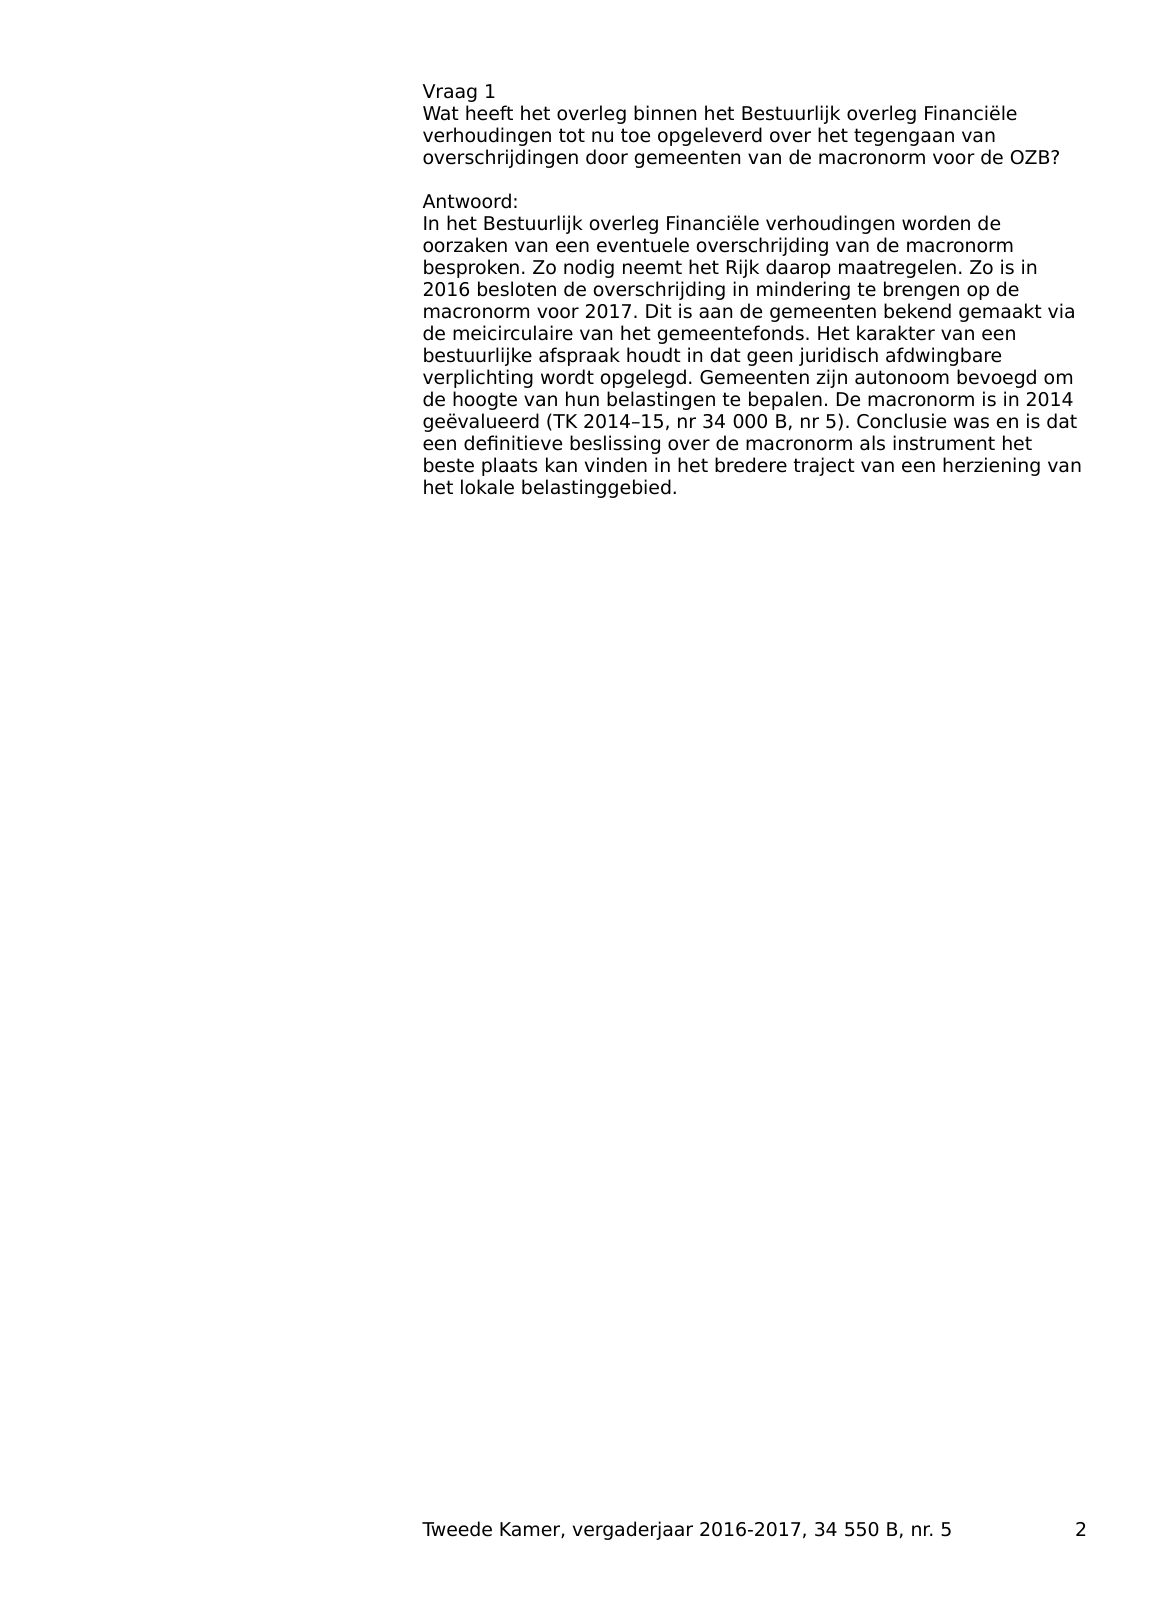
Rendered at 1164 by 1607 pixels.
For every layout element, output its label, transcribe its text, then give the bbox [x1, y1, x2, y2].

text Antwoord: [422, 191, 1087, 213]
text In het Bestuurlijk overleg Financiële verhoudingen worden de oorzaken van een eventuele overschrijding van de macronorm besproken. Zo nodig neemt het Rijk daarop maatregelen. Zo is in 2016 besloten de overschrijding in mindering te brengen op de macronorm voor 2017. Dit is aan de gemeenten bekend gemaakt via de meicirculaire van het gemeentefonds. Het karakter van een bestuurlijke afspraak houdt in dat geen juridisch afdwingbare verplichting wordt opgelegd. Gemeenten zijn autonoom bevoegd om de hoogte van hun belastingen te bepalen. De macronorm is in 2014 geëvalueerd (TK 2014–15, nr 34 000 B, nr 5). Conclusie was en is dat een definitieve beslissing over de macronorm als instrument het beste plaats kan vinden in het bredere traject van een herziening van het lokale belastinggebied. [422, 213, 1087, 499]
text Wat heeft het overleg binnen het Bestuurlijk overleg Financiële verhoudingen tot nu toe opgeleverd over het tegengaan van overschrijdingen door gemeenten van de macronorm voor de OZB? [422, 103, 1087, 169]
text Vraag 1 [422, 81, 1087, 103]
